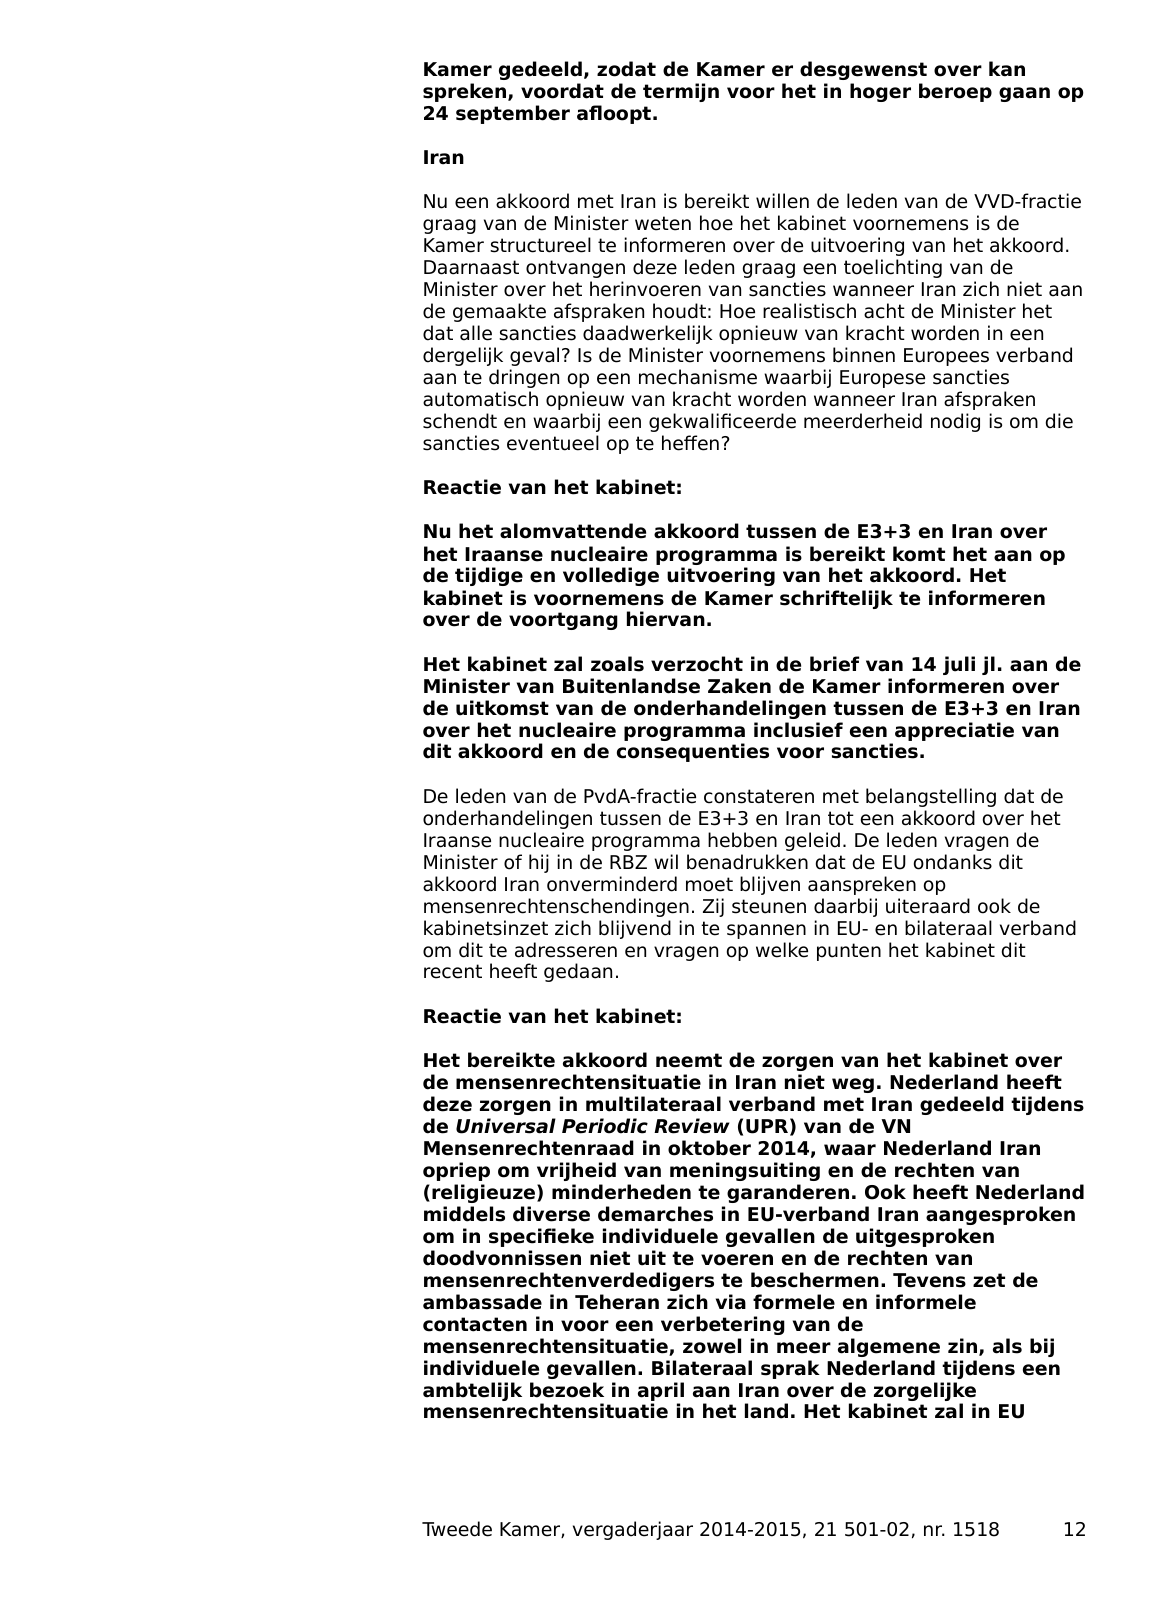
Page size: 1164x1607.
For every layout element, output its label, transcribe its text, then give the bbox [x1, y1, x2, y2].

text De leden van de PvdA-fractie constateren met belangstelling dat de onderhandelingen tussen de E3+3 en Iran tot een akkoord over het Iraanse nucleaire programma hebben geleid. De leden vragen de Minister of hij in de RBZ wil benadrukken dat de EU ondanks dit akkoord Iran onverminderd moet blijven aanspreken op mensenrechtenschendingen. Zij steunen daarbij uiteraard ook de kabinetsinzet zich blijvend in te spannen in EU- en bilateraal verband om dit te adresseren en vragen op welke punten het kabinet dit recent heeft gedaan. [422, 786, 1087, 983]
text Het bereikte akkoord neemt de zorgen van het kabinet over de mensenrechtensituatie in Iran niet weg. Nederland heeft deze zorgen in multilateraal verband met Iran gedeeld tijdens de Universal Periodic Review (UPR) van de VN Mensenrechtenraad in oktober 2014, waar Nederland Iran opriep om vrijheid van meningsuiting en de rechten van (religieuze) minderheden te garanderen. Ook heeft Nederland middels diverse demarches in EU-verband Iran aangesproken om in specifieke individuele gevallen de uitgesproken doodvonnissen niet uit te voeren en de rechten van mensenrechtenverdedigers te beschermen. Tevens zet de ambassade in Teheran zich via formele en informele contacten in voor een verbetering van de mensenrechtensituatie, zowel in meer algemene zin, als bij individuele gevallen. Bilateraal sprak Nederland tijdens een ambtelijk bezoek in april aan Iran over de zorgelijke mensenrechtensituatie in het land. Het kabinet zal in EU [422, 1050, 1087, 1423]
subtitle Reactie van het kabinet: [422, 1006, 1087, 1028]
text Nu het alomvattende akkoord tussen de E3+3 en Iran over het Iraanse nucleaire programma is bereikt komt het aan op de tijdige en volledige uitvoering van het akkoord. Het kabinet is voornemens de Kamer schriftelijk te informeren over de voortgang hiervan. [422, 521, 1087, 631]
subtitle Reactie van het kabinet: [422, 477, 1087, 499]
text Nu een akkoord met Iran is bereikt willen de leden van de VVD-fractie graag van de Minister weten hoe het kabinet voornemens is de Kamer structureel te informeren over de uitvoering van het akkoord. Daarnaast ontvangen deze leden graag een toelichting van de Minister over het herinvoeren van sancties wanneer Iran zich niet aan de gemaakte afspraken houdt: Hoe realistisch acht de Minister het dat alle sancties daadwerkelijk opnieuw van kracht worden in een dergelijk geval? Is de Minister voornemens binnen Europees verband aan te dringen op een mechanisme waarbij Europese sancties automatisch opnieuw van kracht worden wanneer Iran afspraken schendt en waarbij een gekwalificeerde meerderheid nodig is om die sancties eventueel op te heffen? [422, 191, 1087, 455]
subtitle Iran [422, 147, 1087, 169]
text Het kabinet zal zoals verzocht in de brief van 14 juli jl. aan de Minister van Buitenlandse Zaken de Kamer informeren over de uitkomst van de onderhandelingen tussen de E3+3 en Iran over het nucleaire programma inclusief een appreciatie van dit akkoord en de consequenties voor sancties. [422, 653, 1087, 763]
text Kamer gedeeld, zodat de Kamer er desgewenst over kan spreken, voordat de termijn voor het in hoger beroep gaan op 24 september afloopt. [422, 59, 1087, 125]
